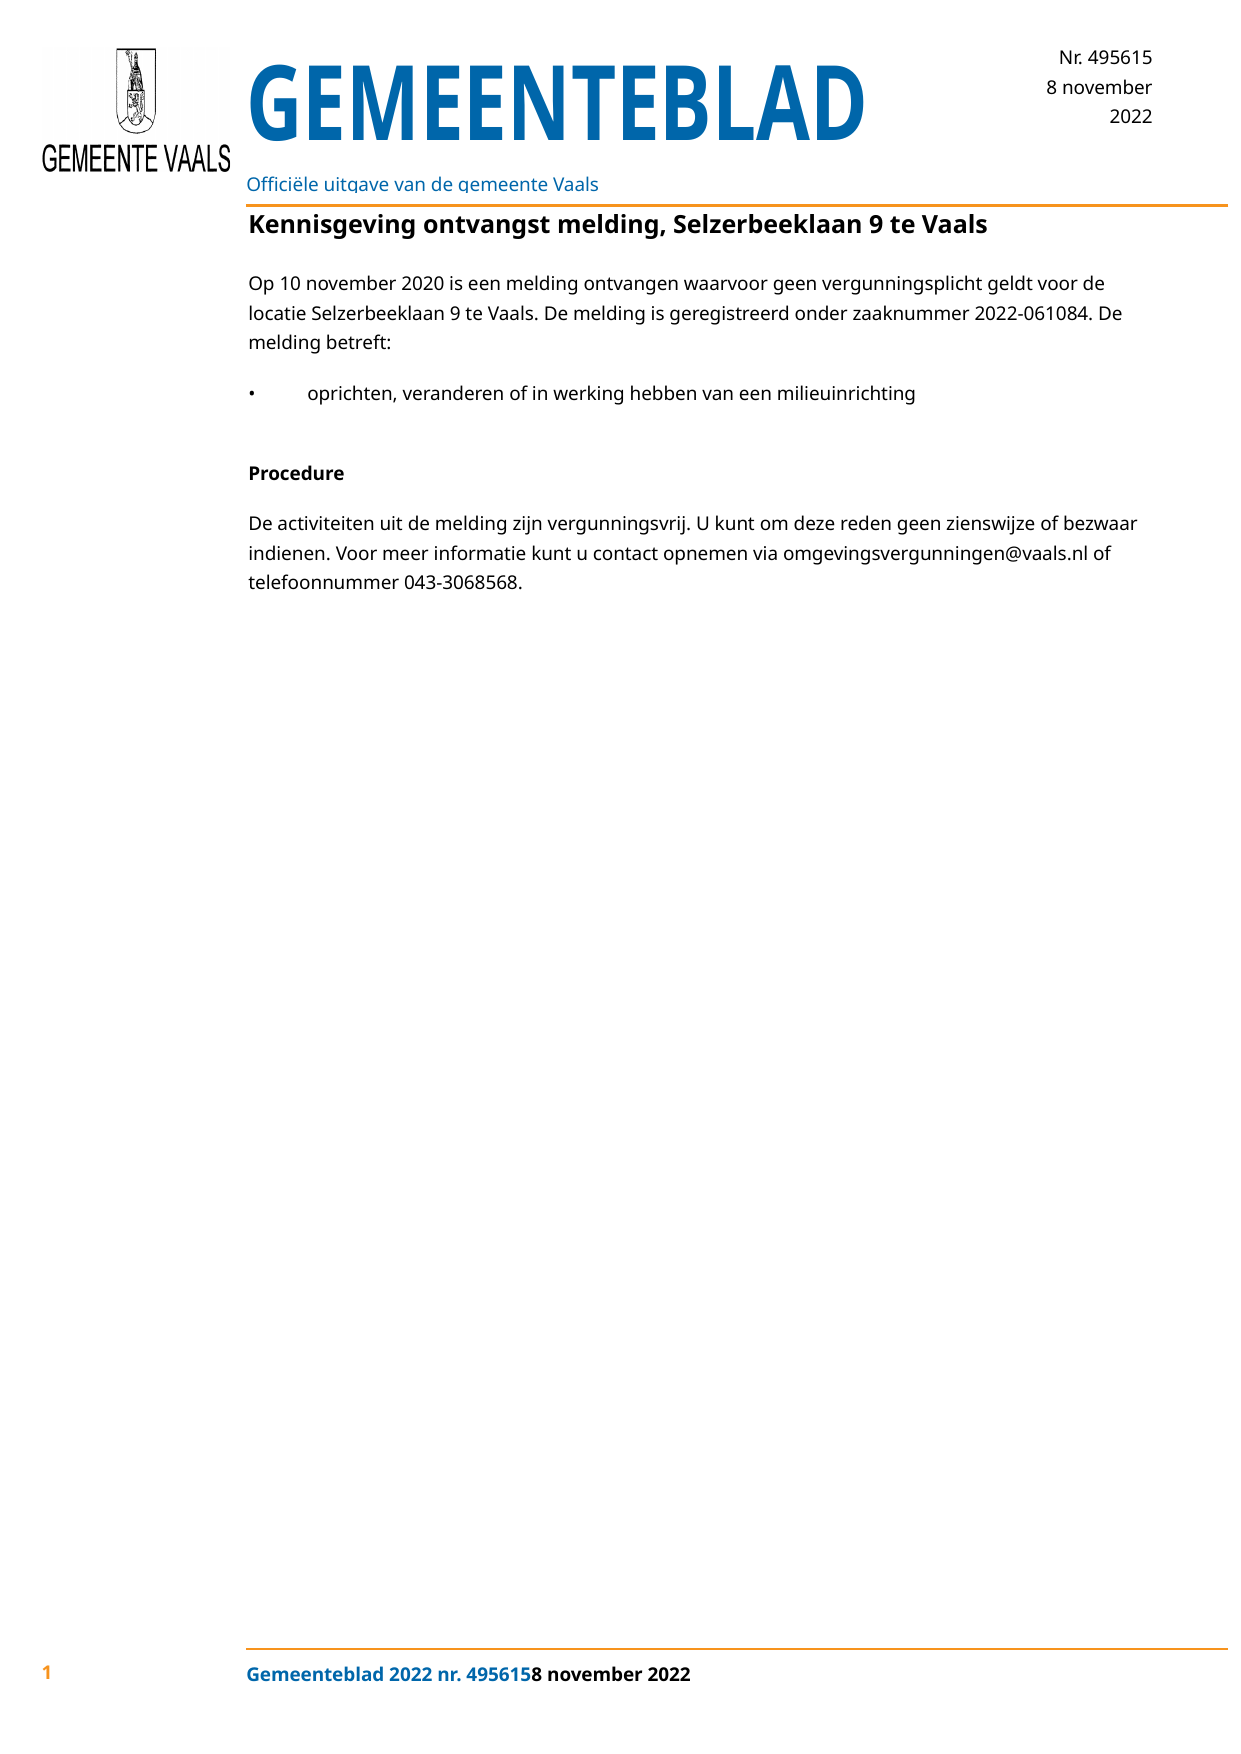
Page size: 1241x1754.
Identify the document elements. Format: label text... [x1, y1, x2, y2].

picture [41, 47, 231, 172]
text Kennisgeving ontvangst melding, Selzerbeeklaan 9 te Vaals [248, 207, 1152, 241]
list oprichten, veranderen of in werking hebben van een milieuinrichting [248, 380, 1152, 406]
text Op 10 november 2020 is een melding ontvangen waarvoor geen vergunningsplicht geldt voor de locatie Selzerbeeklaan 9 te Vaals. De melding is geregistreerd onder zaaknummer 2022-061084. De melding betreft: [248, 270, 1152, 355]
text De activiteiten uit de melding zijn vergunningsvrij. U kunt om deze reden geen zienswijze of bezwaar indienen. Voor meer informatie kunt u contact opnemen via omgevingsvergunningen@vaals.nl of telefoonnummer 043-3068568. [248, 510, 1152, 595]
text Procedure [248, 460, 1152, 486]
